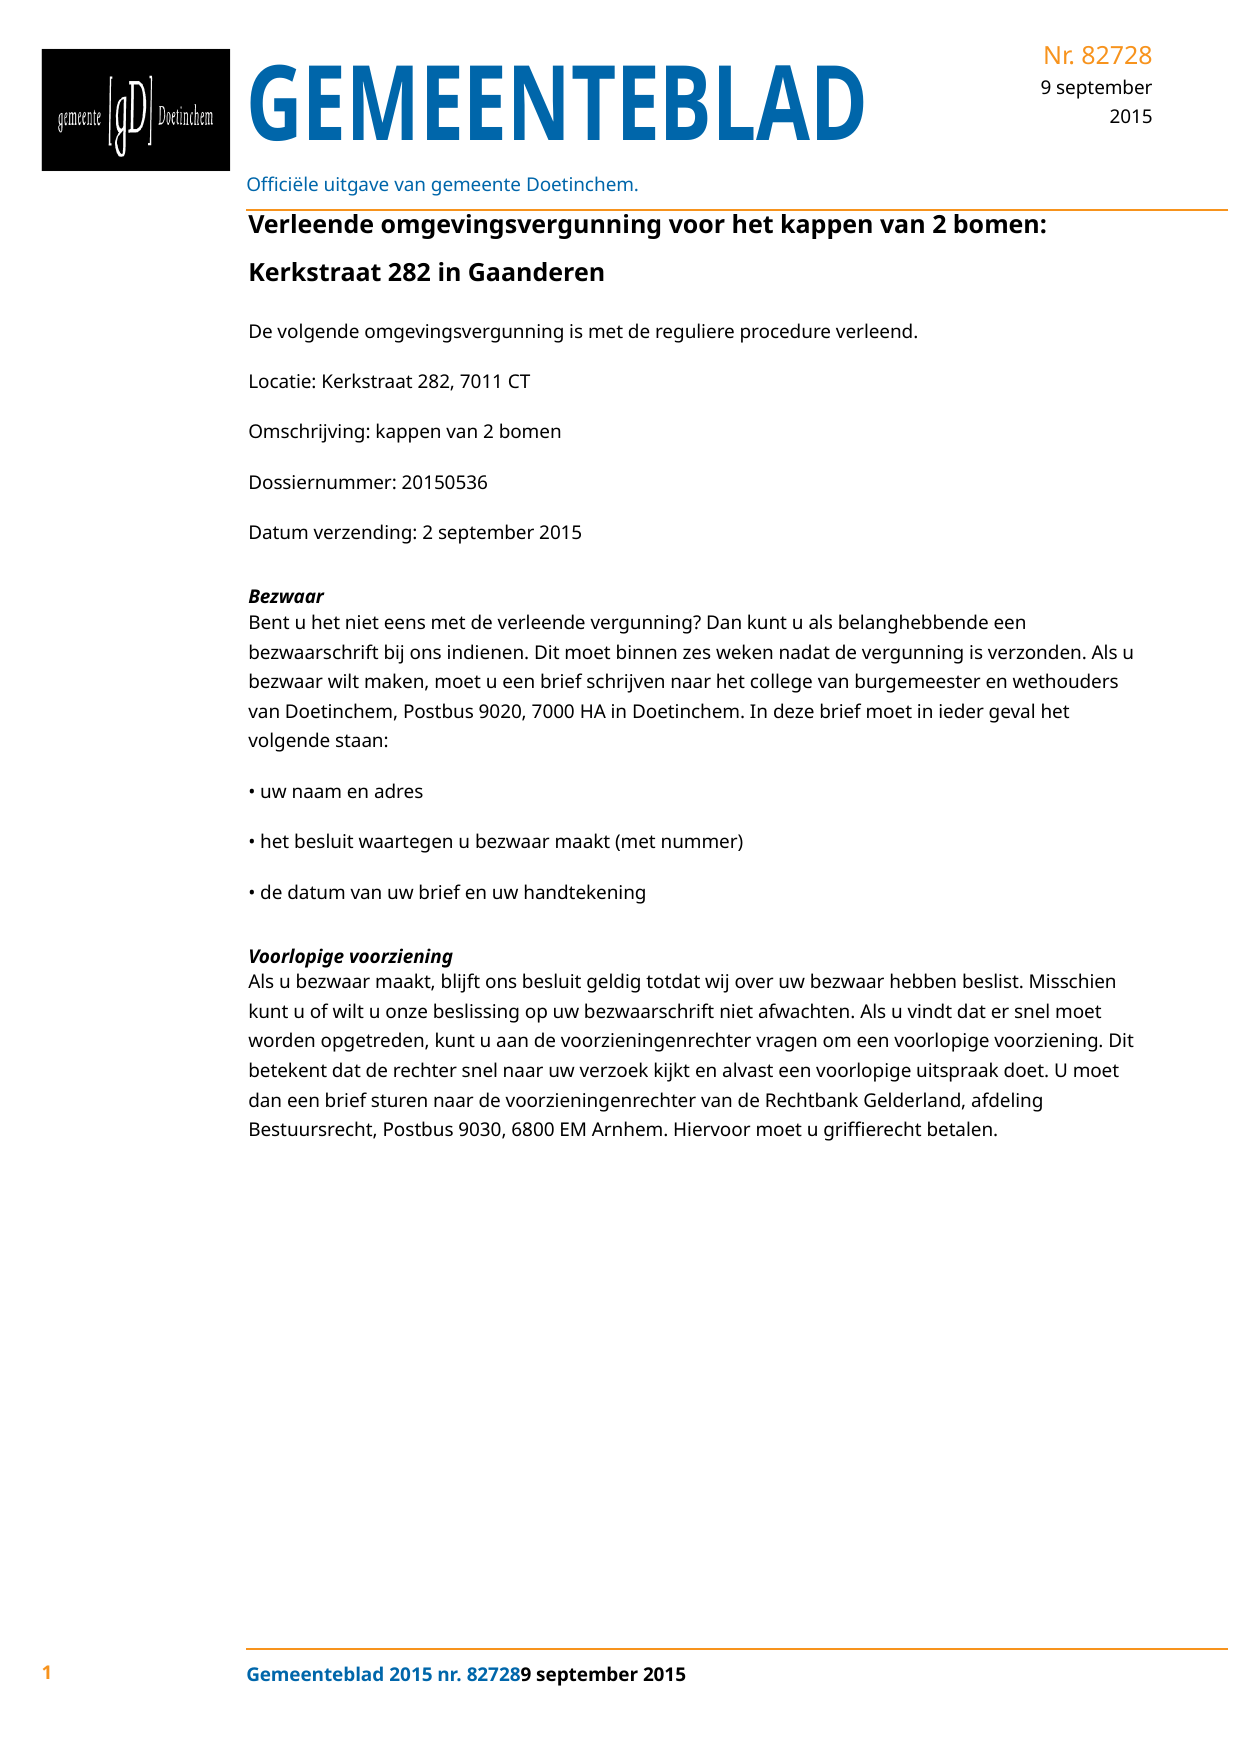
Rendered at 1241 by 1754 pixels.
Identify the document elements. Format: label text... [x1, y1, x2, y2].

text Omschrijving: kappen van 2 bomen [248, 419, 1152, 444]
text • de datum van uw brief en uw handtekening [248, 879, 1152, 904]
text Als u bezwaar maakt, blijft ons besluit geldig totdat wij over uw bezwaar hebben beslist. Misschien kunt u of wilt u onze beslissing op uw bezwaarschrift niet afwachten. Als u vindt dat er snel moet worden opgetreden, kunt u aan de voorzieningenrechter vragen om een voorlopige voorziening. Dit betekent dat de rechter snel naar uw verzoek kijkt en alvast een voorlopige uitspraak doet. U moet dan een brief sturen naar de voorzieningenrechter van de Rechtbank Gelderland, afdeling Bestuursrecht, Postbus 9030, 6800 EM Arnhem. Hiervoor moet u griffierecht betalen. [248, 968, 1152, 1142]
text Verleende omgevingsvergunning voor het kappen van 2 bomen: Kerkstraat 282 in Gaanderen [248, 211, 1152, 288]
text Datum verzending: 2 september 2015 [248, 519, 1152, 545]
text De volgende omgevingsvergunning is met de reguliere procedure verleend. [248, 318, 1152, 344]
picture [41, 47, 231, 172]
text • uw naam en adres [248, 778, 1152, 804]
text Bezwaar [248, 583, 1152, 609]
text Voorlopige voorziening [248, 943, 1152, 968]
text Bent u het niet eens met de verleende vergunning? Dan kunt u als belanghebbende een bezwaarschrift bij ons indienen. Dit moet binnen zes weken nadat de vergunning is verzonden. Als u bezwaar wilt maken, moet u een brief schrijven naar het college van burgemeester en wethouders van Doetinchem, Postbus 9020, 7000 HA in Doetinchem. In deze brief moet in ieder geval het volgende staan: [248, 609, 1152, 753]
text Dossiernummer: 20150536 [248, 469, 1152, 495]
text Locatie: Kerkstraat 282, 7011 CT [248, 368, 1152, 394]
text • het besluit waartegen u bezwaar maakt (met nummer) [248, 828, 1152, 854]
